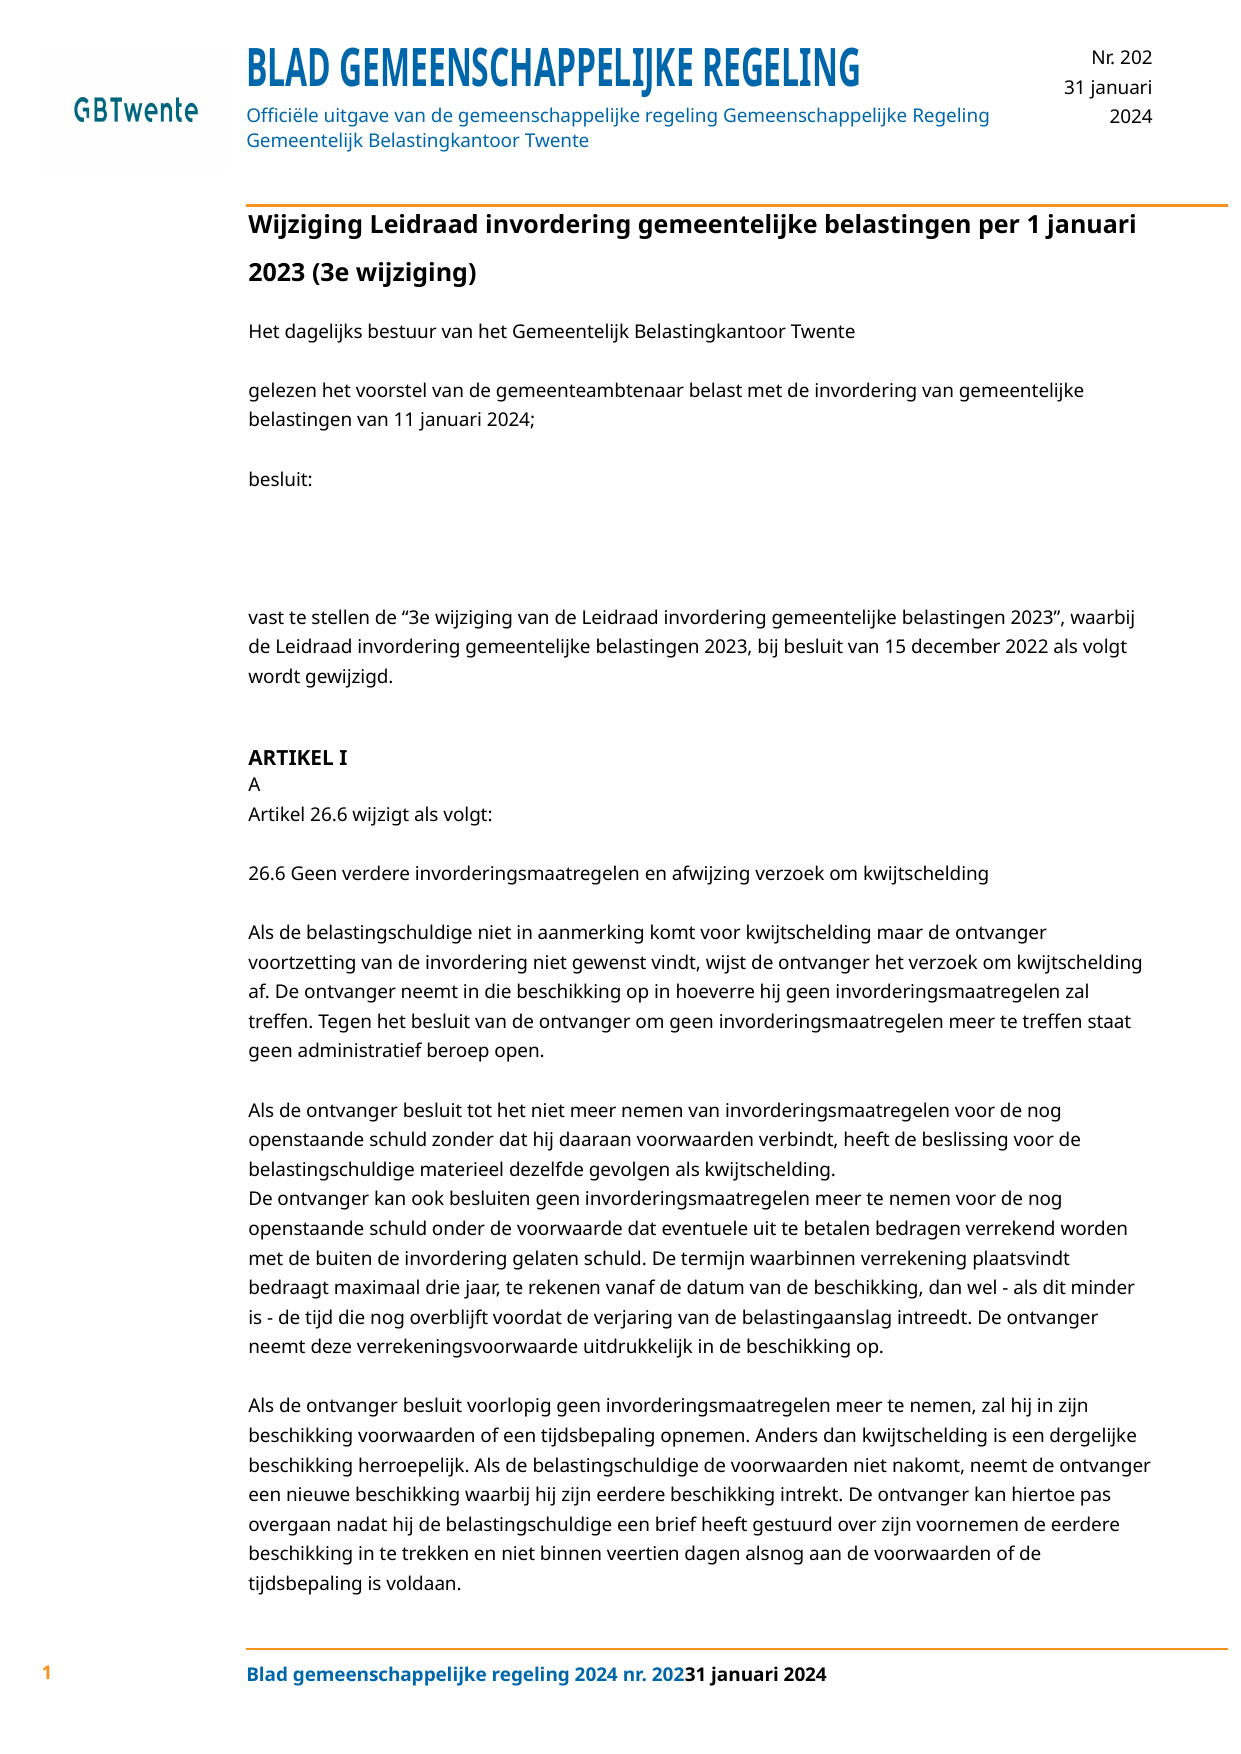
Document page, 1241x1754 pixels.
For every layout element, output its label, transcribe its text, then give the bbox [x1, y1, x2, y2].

text 26.6 Geen verdere invorderingsmaatregelen en afwijzing verzoek om kwijtschelding [248, 860, 1152, 886]
text besluit: [248, 466, 1152, 492]
text Artikel 26.6 wijzigt als volgt: [248, 801, 1152, 827]
text Als de belastingschuldige niet in aanmerking komt voor kwijtschelding maar de ontvanger voortzetting van de invordering niet gewenst vindt, wijst de ontvanger het verzoek om kwijtschelding af. De ontvanger neemt in die beschikking op in hoeverre hij geen invorderingsmaatregelen zal treffen. Tegen het besluit van de ontvanger om geen invorderingsmaatregelen meer te treffen staat geen administratief beroep open. [248, 919, 1152, 1063]
text Als de ontvanger besluit voorlopig geen invorderingsmaatregelen meer te nemen, zal hij in zijn beschikking voorwaarden of een tijdsbepaling opnemen. Anders dan kwijtschelding is een dergelijke beschikking herroepelijk. Als de belastingschuldige de voorwaarden niet nakomt, neemt de ontvanger een nieuwe beschikking waarbij hij zijn eerdere beschikking intrekt. De ontvanger kan hiertoe pas overgaan nadat hij de belastingschuldige een brief heeft gestuurd over zijn voornemen de eerdere beschikking in te trekken en niet binnen veertien dagen alsnog aan de voorwaarden of de tijdsbepaling is voldaan. [248, 1393, 1152, 1596]
text Als de ontvanger besluit tot het niet meer nemen van invorderingsmaatregelen voor de nog openstaande schuld zonder dat hij daaraan voorwaarden verbindt, heeft de beslissing voor de belastingschuldige materieel dezelfde gevolgen als kwijtschelding. [248, 1097, 1152, 1182]
text vast te stellen de “3e wijziging van de Leidraad invordering gemeentelijke belastingen 2023”, waarbij de Leidraad invordering gemeentelijke belastingen 2023, bij besluit van 15 december 2022 als volgt wordt gewijzigd. [248, 604, 1152, 689]
text Wijziging Leidraad invordering gemeentelijke belastingen per 1 januari 2023 (3e wijziging) [248, 207, 1152, 288]
text gelezen het voorstel van de gemeenteambtenaar belast met de invordering van gemeentelijke belastingen van 11 januari 2024; [248, 377, 1152, 432]
text Het dagelijks bestuur van het Gemeentelijk Belastingkantoor Twente [248, 318, 1152, 344]
text A [248, 771, 1152, 797]
picture [41, 47, 231, 172]
text De ontvanger kan ook besluiten geen invorderingsmaatregelen meer te nemen voor de nog openstaande schuld onder de voorwaarde dat eventuele uit te betalen bedragen verrekend worden met de buiten de invordering gelaten schuld. De termijn waarbinnen verrekening plaatsvindt bedraagt maximaal drie jaar, te rekenen vanaf de datum van de beschikking, dan wel - als dit minder is - de tijd die nog overblijft voordat de verjaring van de belastingaanslag intreedt. De ontvanger neemt deze verrekeningsvoorwaarde uitdrukkelijk in de beschikking op. [248, 1186, 1152, 1359]
text ARTIKEL I [248, 743, 1152, 771]
